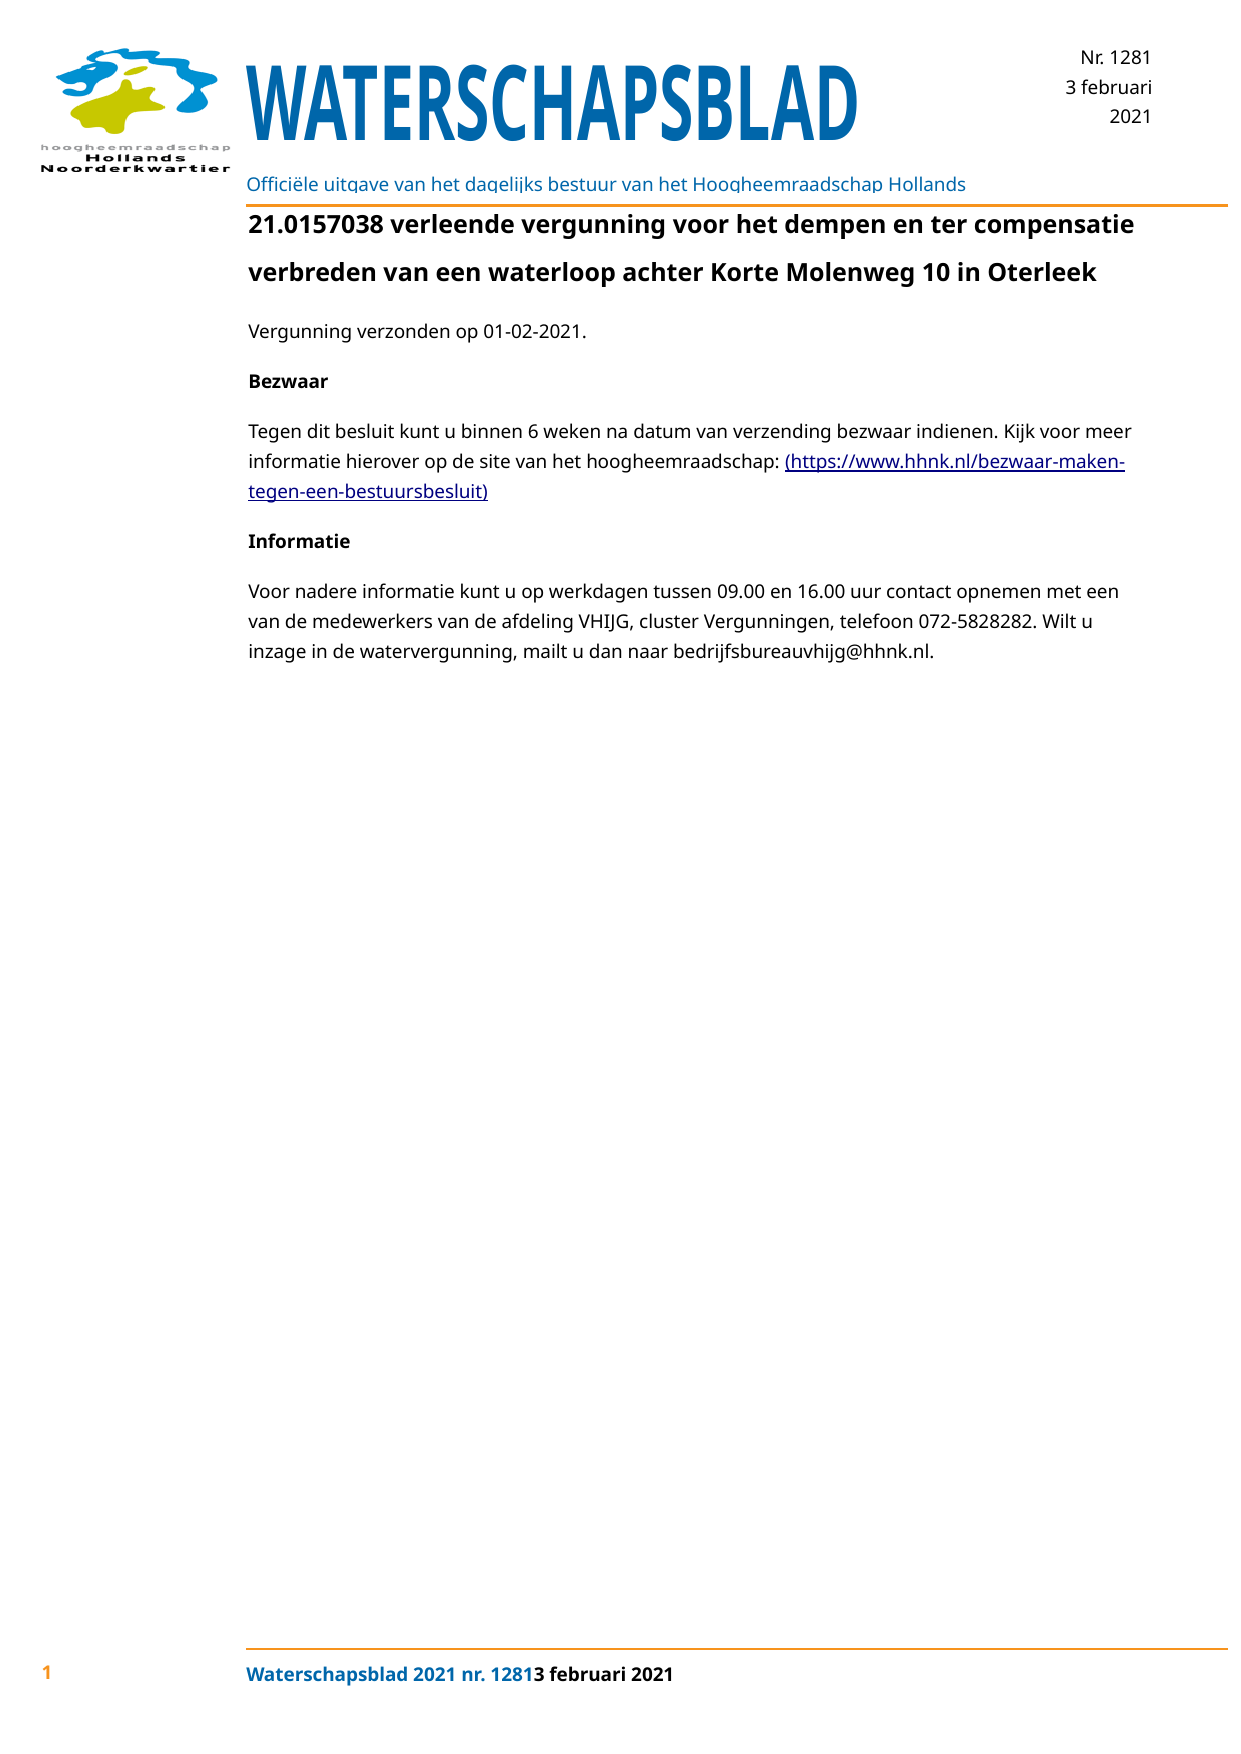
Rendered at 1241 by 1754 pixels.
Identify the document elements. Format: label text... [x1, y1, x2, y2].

text Bezwaar [248, 368, 1152, 394]
text Tegen dit besluit kunt u binnen 6 weken na datum van verzending bezwaar indienen. Kijk voor meer informatie hierover op de site van het hoogheemraadschap: (https://www.hhnk.nl/bezwaar-maken-tegen-een-bestuursbesluit) [248, 419, 1152, 504]
text Informatie [248, 528, 1152, 554]
text Vergunning verzonden op 01-02-2021. [248, 318, 1152, 344]
text 21.0157038 verleende vergunning voor het dempen en ter compensatie verbreden van een waterloop achter Korte Molenweg 10 in Oterleek [248, 207, 1152, 288]
text Voor nadere informatie kunt u op werkdagen tussen 09.00 en 16.00 uur contact opnemen met een van de medewerkers van de afdeling VHIJG, cluster Vergunningen, telefoon 072-5828282. Wilt u inzage in de watervergunning, mailt u dan naar bedrijfsbureauvhijg@hhnk.nl. [248, 579, 1152, 664]
picture [41, 47, 231, 172]
